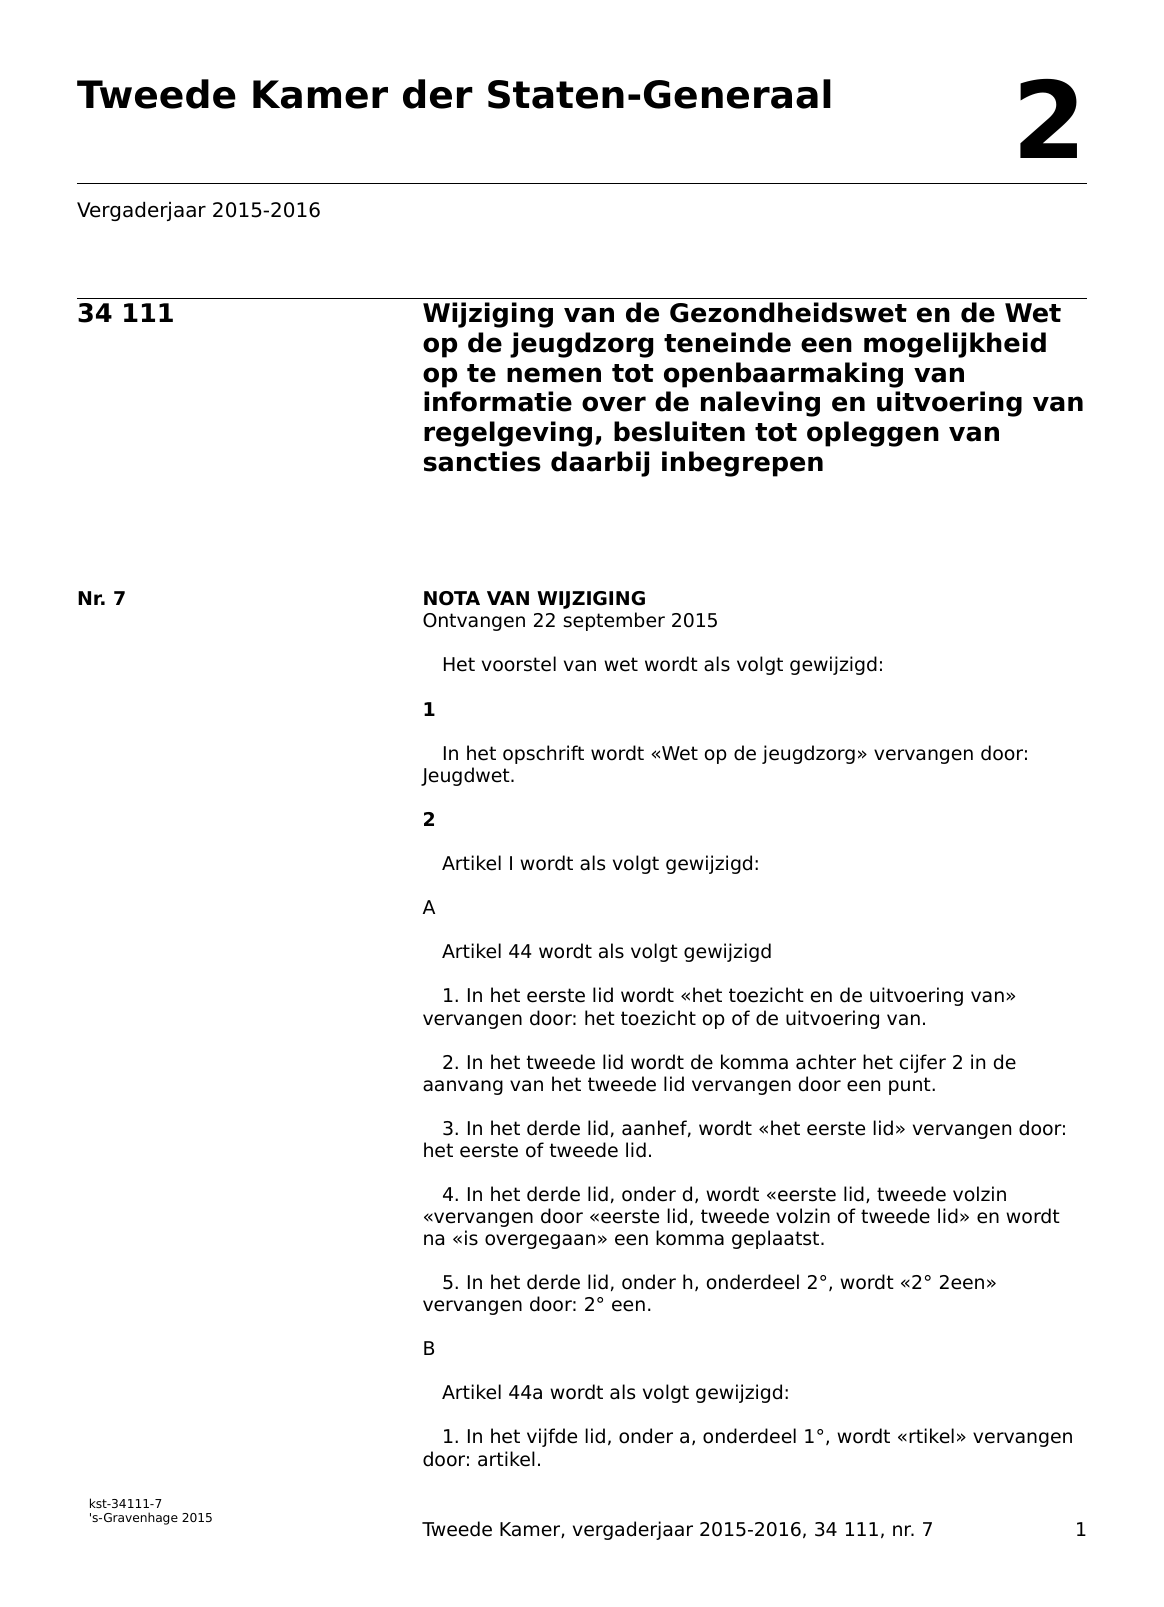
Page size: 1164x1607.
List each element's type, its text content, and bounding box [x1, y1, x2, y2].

text Het voorstel van wet wordt als volgt gewijzigd: [422, 654, 1087, 676]
text kst-34111-7 [88, 1497, 323, 1511]
table_header Tweede Kamer der Staten-Generaal [77, 59, 886, 183]
subtitle 1 [422, 698, 1087, 720]
table_cell Vergaderjaar 2015-2016 [77, 184, 1087, 298]
text 5. In het derde lid, onder h, onderdeel 2°, wordt «2° 2een» vervangen door: 2° een. [422, 1272, 1087, 1316]
text In het opschrift wordt «Wet op de jeugdzorg» vervangen door: Jeugdwet. [422, 743, 1087, 787]
text 4. In het derde lid, onder d, wordt «eerste lid, tweede volzin «vervangen door «eerste lid, tweede volzin of tweede lid» en wordt na «is overgegaan» een komma geplaatst. [422, 1184, 1087, 1250]
subtitle B [422, 1338, 1087, 1360]
subtitle 2 [422, 809, 1087, 831]
text Artikel 44a wordt als volgt gewijzigd: [422, 1382, 1087, 1404]
text Ontvangen 22 september 2015 [422, 610, 1087, 632]
table_header 2 [886, 59, 1087, 183]
text 2. In het tweede lid wordt de komma achter het cijfer 2 in de aanvang van het tweede lid vervangen door een punt. [422, 1052, 1087, 1096]
subtitle A [422, 897, 1087, 919]
subtitle 34 111 Wijziging van de Gezondheidswet en de Wet op de jeugdzorg teneinde een mogelijkheid op te nemen tot openbaarmaking van informatie over de naleving en uitvoering van regelgeving, besluiten tot opleggen van sancties daarbij inbegrepen [77, 299, 1087, 477]
subtitle Nr. 7 NOTA VAN WIJZIGING [77, 588, 1087, 610]
text Artikel 44 wordt als volgt gewijzigd [422, 941, 1087, 963]
text 3. In het derde lid, aanhef, wordt «het eerste lid» vervangen door: het eerste of tweede lid. [422, 1118, 1087, 1162]
text 1. In het vijfde lid, onder a, onderdeel 1°, wordt «rtikel» vervangen door: artikel. [422, 1426, 1087, 1470]
text 1. In het eerste lid wordt «het toezicht en de uitvoering van» vervangen door: het toezicht op of de uitvoering van. [422, 985, 1087, 1029]
text Artikel I wordt als volgt gewijzigd: [422, 853, 1087, 875]
text 's-Gravenhage 2015 [88, 1511, 323, 1525]
